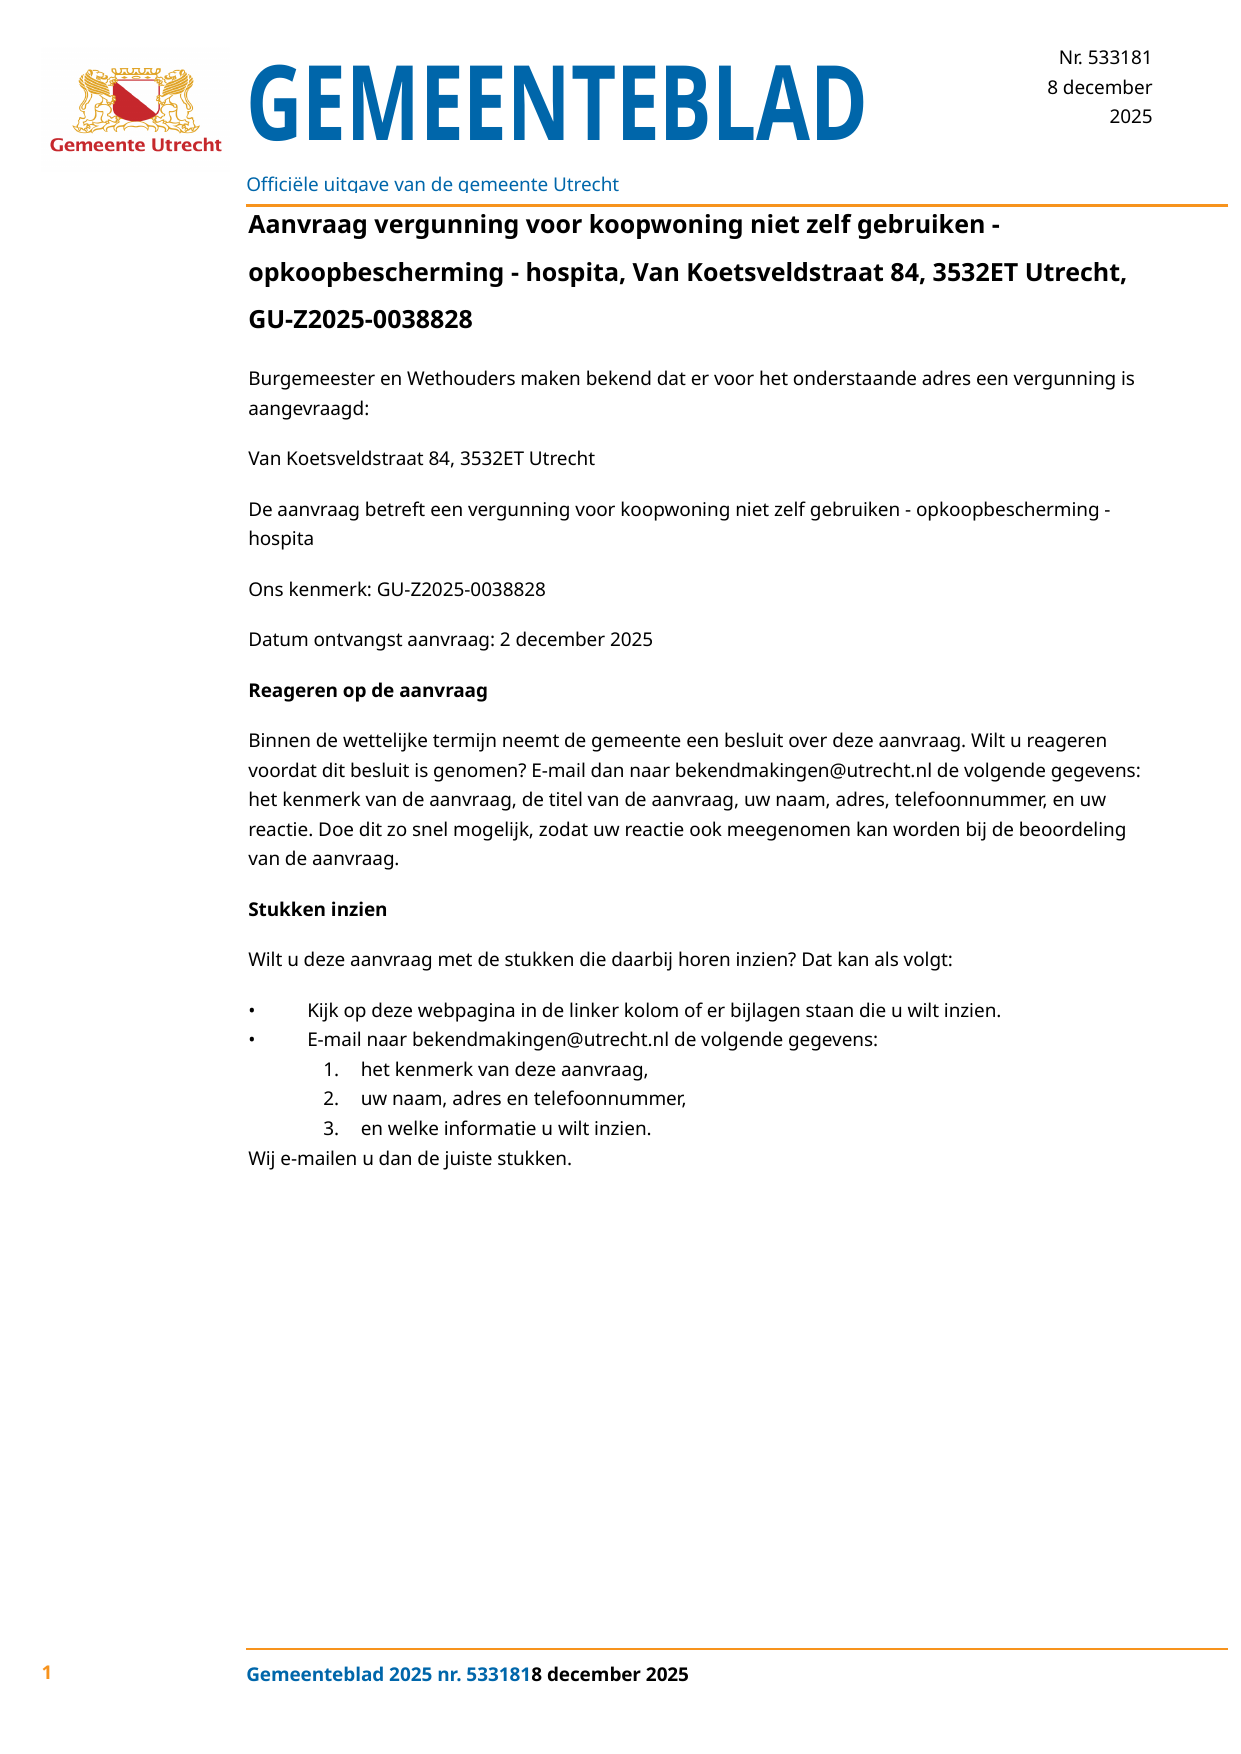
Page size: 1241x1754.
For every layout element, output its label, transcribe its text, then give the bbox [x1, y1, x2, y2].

list het kenmerk van deze aanvraag, [323, 1056, 1152, 1082]
text Van Koetsveldstraat 84, 3532ET Utrecht [248, 446, 1152, 471]
text Burgemeester en Wethouders maken bekend dat er voor het onderstaande adres een vergunning is aangevraagd: [248, 366, 1152, 421]
text Wilt u deze aanvraag met de stukken die daarbij horen inzien? Dat kan als volgt: [248, 946, 1152, 972]
text Reageren op de aanvraag [248, 677, 1152, 702]
text De aanvraag betreft een vergunning voor koopwoning niet zelf gebruiken - opkoopbescherming - hospita [248, 496, 1152, 551]
picture [41, 47, 231, 172]
text Binnen de wettelijke termijn neemt de gemeente een besluit over deze aanvraag. Wilt u reageren voordat dit besluit is genomen? E-mail dan naar bekendmakingen@utrecht.nl de volgende gegevens: het kenmerk van de aanvraag, de titel van de aanvraag, uw naam, adres, telefoonnummer, en uw reactie. Doe dit zo snel mogelijk, zodat uw reactie ook meegenomen kan worden bij de beoordeling van de aanvraag. [248, 727, 1152, 871]
text Stukken inzien [248, 896, 1152, 922]
text Ons kenmerk: GU-Z2025-0038828 [248, 576, 1152, 602]
text Datum ontvangst aanvraag: 2 december 2025 [248, 626, 1152, 652]
list uw naam, adres en telefoonnummer, [323, 1086, 1152, 1111]
list en welke informatie u wilt inzien. [323, 1115, 1152, 1141]
text Wij e-mailen u dan de juiste stukken. [248, 1145, 1152, 1170]
list E-mail naar bekendmakingen@utrecht.nl de volgende gegevens: [248, 1026, 1152, 1052]
text Aanvraag vergunning voor koopwoning niet zelf gebruiken - opkoopbescherming - hospita, Van Koetsveldstraat 84, 3532ET Utrecht, GU-Z2025-0038828 [248, 207, 1152, 336]
list Kijk op deze webpagina in de linker kolom of er bijlagen staan die u wilt inzien. [248, 997, 1152, 1022]
